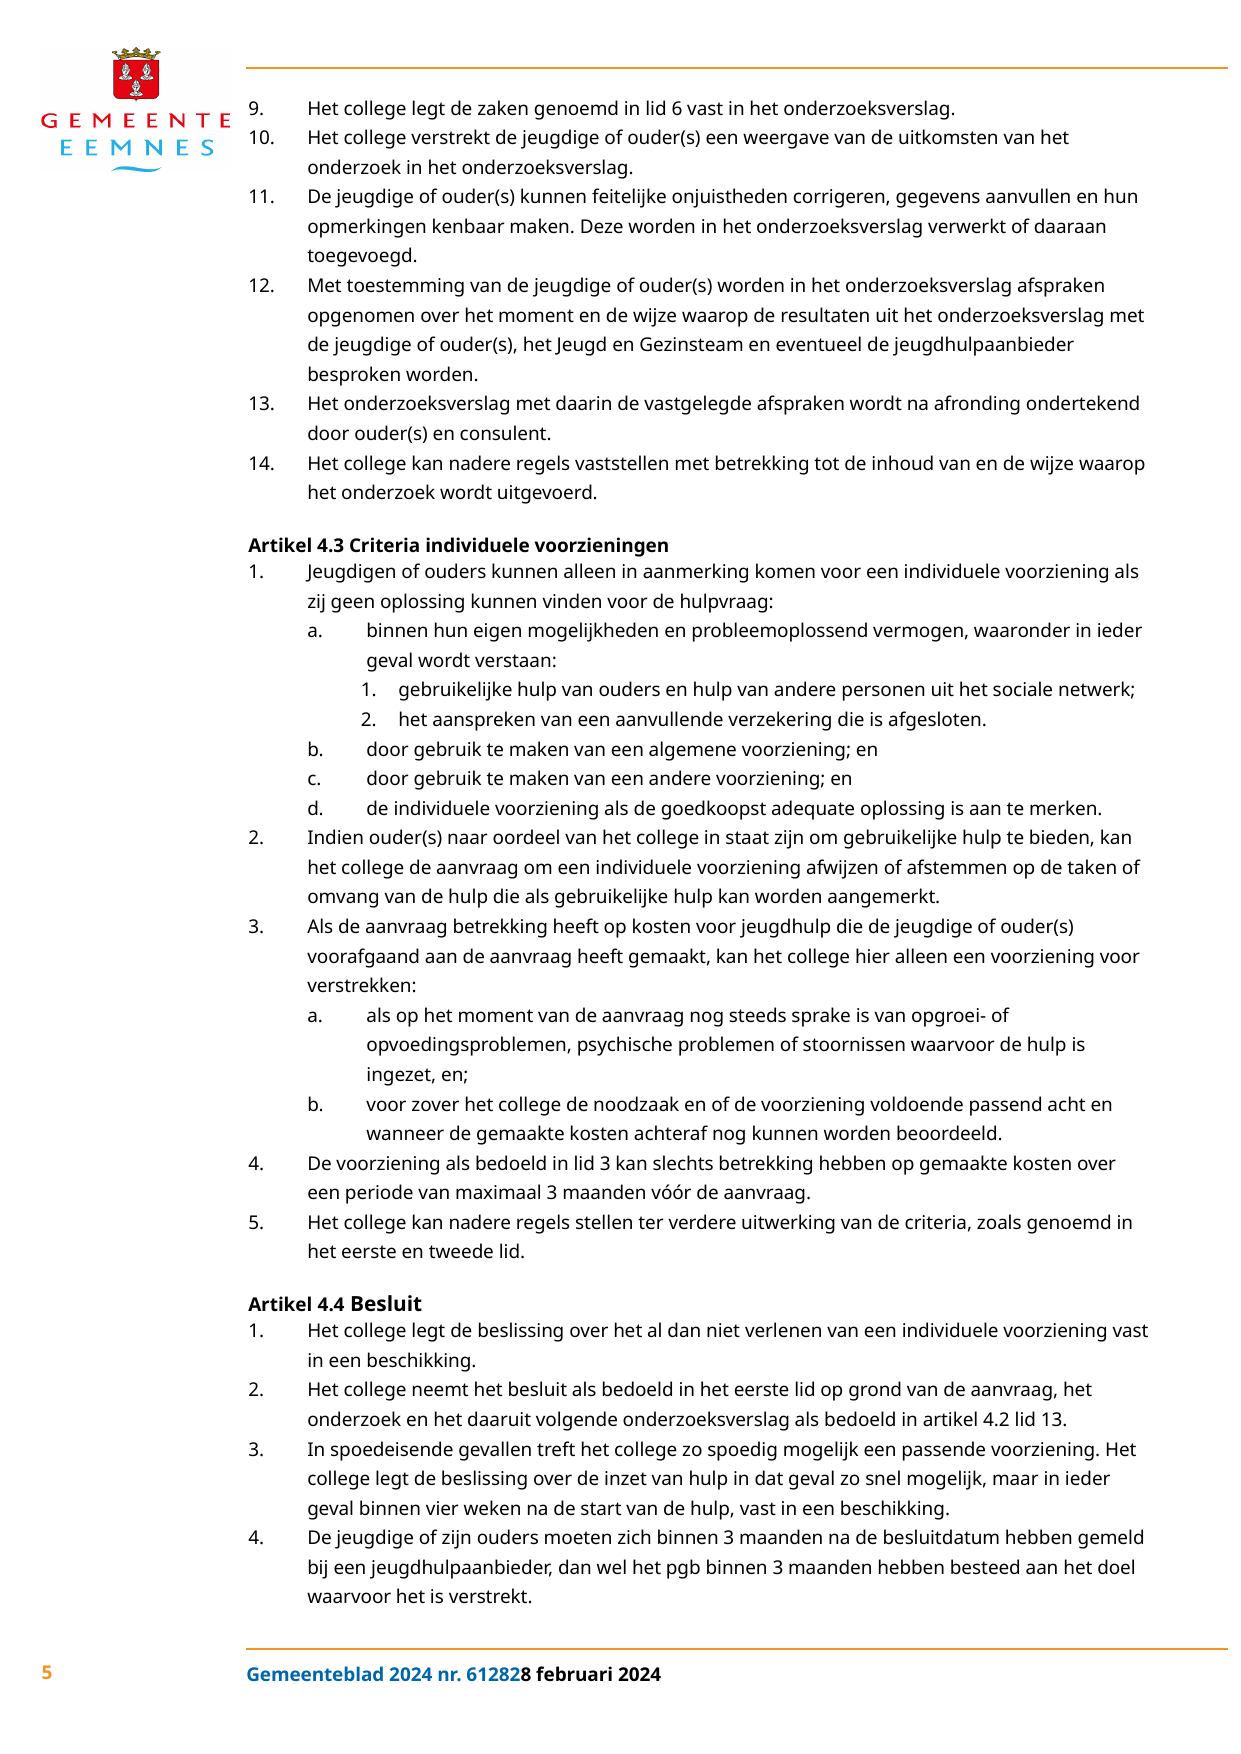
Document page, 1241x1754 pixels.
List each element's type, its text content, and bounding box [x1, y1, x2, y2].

list door gebruik te maken van een algemene voorziening; en [307, 736, 1152, 761]
list Het college verstrekt de jeugdige of ouder(s) een weergave van de uitkomsten van het onderzoek in het onderzoeksverslag. [248, 124, 1152, 180]
list Het onderzoeksverslag met daarin de vastgelegde afspraken wordt na afronding ondertekend door ouder(s) en consulent. [248, 391, 1152, 446]
picture [41, 47, 231, 172]
list de individuele voorziening als de goedkoopst adequate oplossing is aan te merken. [307, 795, 1152, 821]
text Artikel 4.3 Criteria individuele voorzieningen [248, 530, 1152, 558]
list Het college kan nadere regels vaststellen met betrekking tot de inhoud van en de wijze waarop het onderzoek wordt uitgevoerd. [248, 450, 1152, 505]
list De jeugdige of zijn ouders moeten zich binnen 3 maanden na de besluitdatum hebben gemeld bij een jeugdhulpaanbieder, dan wel het pgb binnen 3 maanden hebben besteed aan het doel waarvoor het is verstrekt. [248, 1524, 1152, 1609]
list als op het moment van de aanvraag nog steeds sprake is van opgroei- of opvoedingsproblemen, psychische problemen of stoornissen waarvoor de hulp is ingezet, en; [307, 1002, 1152, 1087]
list binnen hun eigen mogelijkheden en probleemoplossend vermogen, waaronder in ieder geval wordt verstaan: [307, 617, 1152, 673]
list het aanspreken van een aanvullende verzekering die is afgesloten. [361, 706, 1152, 732]
list Met toestemming van de jeugdige of ouder(s) worden in het onderzoeksverslag afspraken opgenomen over het moment en de wijze waarop de resultaten uit het onderzoeksverslag met de jeugdige of ouder(s), het Jeugd en Gezinsteam en eventueel de jeugdhulpaanbieder besproken worden. [248, 272, 1152, 387]
text Artikel 4.4 Besluit [248, 1289, 1152, 1317]
list In spoedeisende gevallen treft het college zo spoedig mogelijk een passende voorziening. Het college legt de beslissing over de inzet van hulp in dat geval zo snel mogelijk, maar in ieder geval binnen vier weken na de start van de hulp, vast in een beschikking. [248, 1436, 1152, 1521]
list Als de aanvraag betrekking heeft op kosten voor jeugdhulp die de jeugdige of ouder(s) voorafgaand aan de aanvraag heeft gemaakt, kan het college hier alleen een voorziening voor verstrekken: [248, 913, 1152, 998]
list De voorziening als bedoeld in lid 3 kan slechts betrekking hebben op gemaakte kosten over een periode van maximaal 3 maanden vóór de aanvraag. [248, 1150, 1152, 1205]
list Jeugdigen of ouders kunnen alleen in aanmerking komen voor een individuele voorziening als zij geen oplossing kunnen vinden voor de hulpvraag: [248, 558, 1152, 613]
list De jeugdige of ouder(s) kunnen feitelijke onjuistheden corrigeren, gegevens aanvullen en hun opmerkingen kenbaar maken. Deze worden in het onderzoeksverslag verwerkt of daaraan toegevoegd. [248, 183, 1152, 268]
list Indien ouder(s) naar oordeel van het college in staat zijn om gebruikelijke hulp te bieden, kan het college de aanvraag om een individuele voorziening afwijzen of afstemmen op de taken of omvang van de hulp die als gebruikelijke hulp kan worden aangemerkt. [248, 824, 1152, 909]
list Het college neemt het besluit als bedoeld in het eerste lid op grond van de aanvraag, het onderzoek en het daaruit volgende onderzoeksverslag als bedoeld in artikel 4.2 lid 13. [248, 1377, 1152, 1432]
list voor zover het college de noodzaak en of de voorziening voldoende passend acht en wanneer de gemaakte kosten achteraf nog kunnen worden beoordeeld. [307, 1091, 1152, 1146]
list Het college legt de zaken genoemd in lid 6 vast in het onderzoeksverslag. [248, 95, 1152, 121]
list Het college legt de beslissing over het al dan niet verlenen van een individuele voorziening vast in een beschikking. [248, 1317, 1152, 1373]
list Het college kan nadere regels stellen ter verdere uitwerking van de criteria, zoals genoemd in het eerste en tweede lid. [248, 1209, 1152, 1264]
list gebruikelijke hulp van ouders en hulp van andere personen uit het sociale netwerk; [361, 677, 1152, 702]
list door gebruik te maken van een andere voorziening; en [307, 765, 1152, 791]
